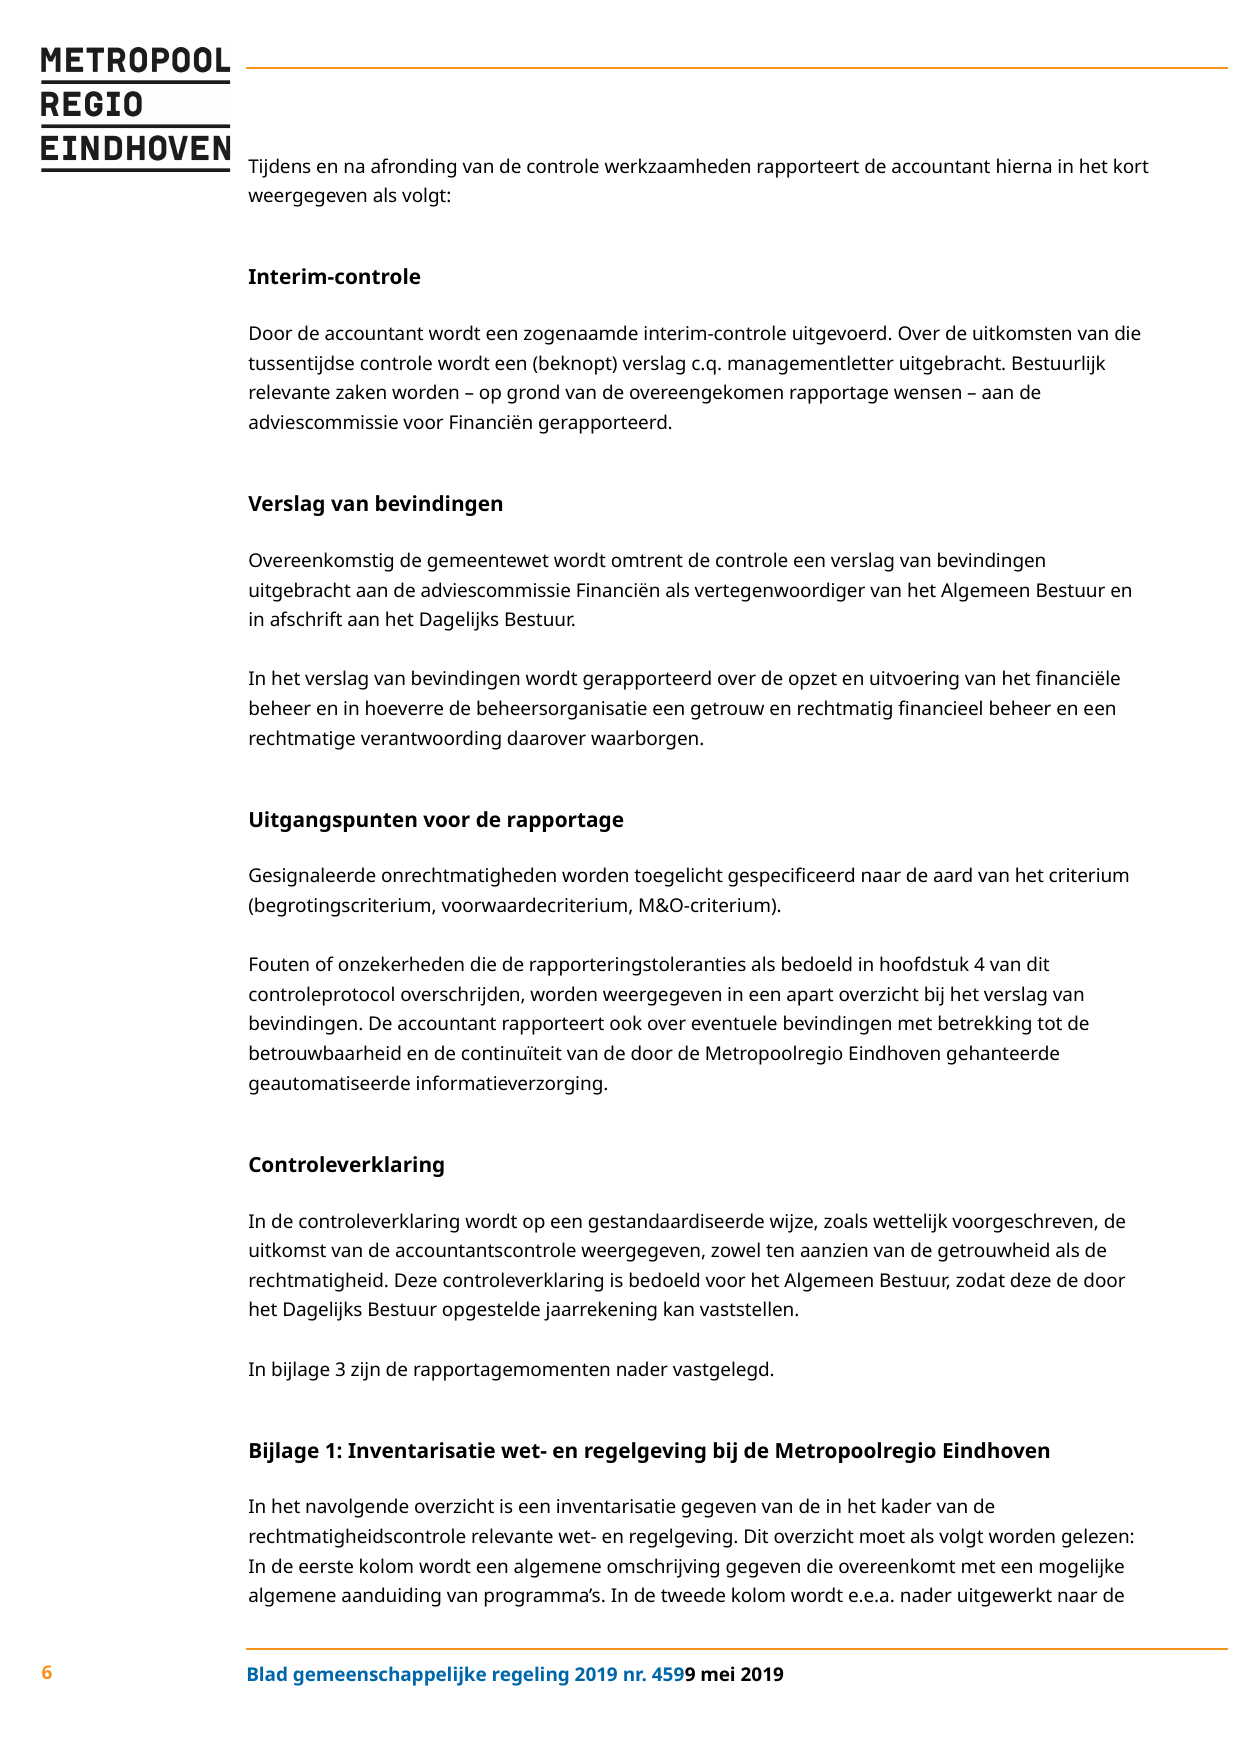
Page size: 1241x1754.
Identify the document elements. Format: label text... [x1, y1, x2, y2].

text In bijlage 3 zijn de rapportagemomenten nader vastgelegd. [248, 1356, 1152, 1381]
text Uitgangspunten voor de rapportage [248, 805, 1152, 833]
text Verslag van bevindingen [248, 489, 1152, 518]
text Tijdens en na afronding van de controle werkzaamheden rapporteert de accountant hierna in het kort weergegeven als volgt: [248, 153, 1152, 208]
text In het navolgende overzicht is een inventarisatie gegeven van de in het kader van de rechtmatigheidscontrole relevante wet- en regelgeving. Dit overzicht moet als volgt worden gelezen: In de eerste kolom wordt een algemene omschrijving gegeven die overeenkomt met een mogelijke algemene aanduiding van programma’s. In de tweede kolom wordt e.e.a. nader uitgewerkt naar de [248, 1494, 1152, 1608]
text In de controleverklaring wordt op een gestandaardiseerde wijze, zoals wettelijk voorgeschreven, de uitkomst van de accountantscontrole weergegeven, zowel ten aanzien van de getrouwheid als de rechtmatigheid. Deze controleverklaring is bedoeld voor het Algemeen Bestuur, zodat deze de door het Dagelijks Bestuur opgestelde jaarrekening kan vaststellen. [248, 1208, 1152, 1322]
text In het verslag van bevindingen wordt gerapporteerd over de opzet en uitvoering van het financiële beheer en in hoeverre de beheersorganisatie een getrouw en rechtmatig financieel beheer en een rechtmatige verantwoording daarover waarborgen. [248, 666, 1152, 750]
text Controleverklaring [248, 1150, 1152, 1178]
text Bijlage 1: Inventarisatie wet- en regelgeving bij de Metropoolregio Eindhoven [248, 1436, 1152, 1464]
text Door de accountant wordt een zogenaamde interim-controle uitgevoerd. Over de uitkomsten van die tussentijdse controle wordt een (beknopt) verslag c.q. managementletter uitgebracht. Bestuurlijk relevante zaken worden – op grond van de overeengekomen rapportage wensen – aan de adviescommissie voor Financiën gerapporteerd. [248, 320, 1152, 435]
text Overeenkomstig de gemeentewet wordt omtrent de controle een verslag van bevindingen uitgebracht aan de adviescommissie Financiën als vertegenwoordiger van het Algemeen Bestuur en in afschrift aan het Dagelijks Bestuur. [248, 547, 1152, 632]
text Gesignaleerde onrechtmatigheden worden toegelicht gespecificeerd naar de aard van het criterium (begrotingscriterium, voorwaardecriterium, M&O-criterium). [248, 863, 1152, 918]
text Interim-controle [248, 262, 1152, 291]
text Fouten of onzekerheden die de rapporteringstoleranties als bedoeld in hoofdstuk 4 van dit controleprotocol overschrijden, worden weergegeven in een apart overzicht bij het verslag van bevindingen. De accountant rapporteert ook over eventuele bevindingen met betrekking tot de betrouwbaarheid en de continuïteit van de door de Metropoolregio Eindhoven gehanteerde geautomatiseerde informatieverzorging. [248, 951, 1152, 1096]
picture [41, 47, 231, 172]
